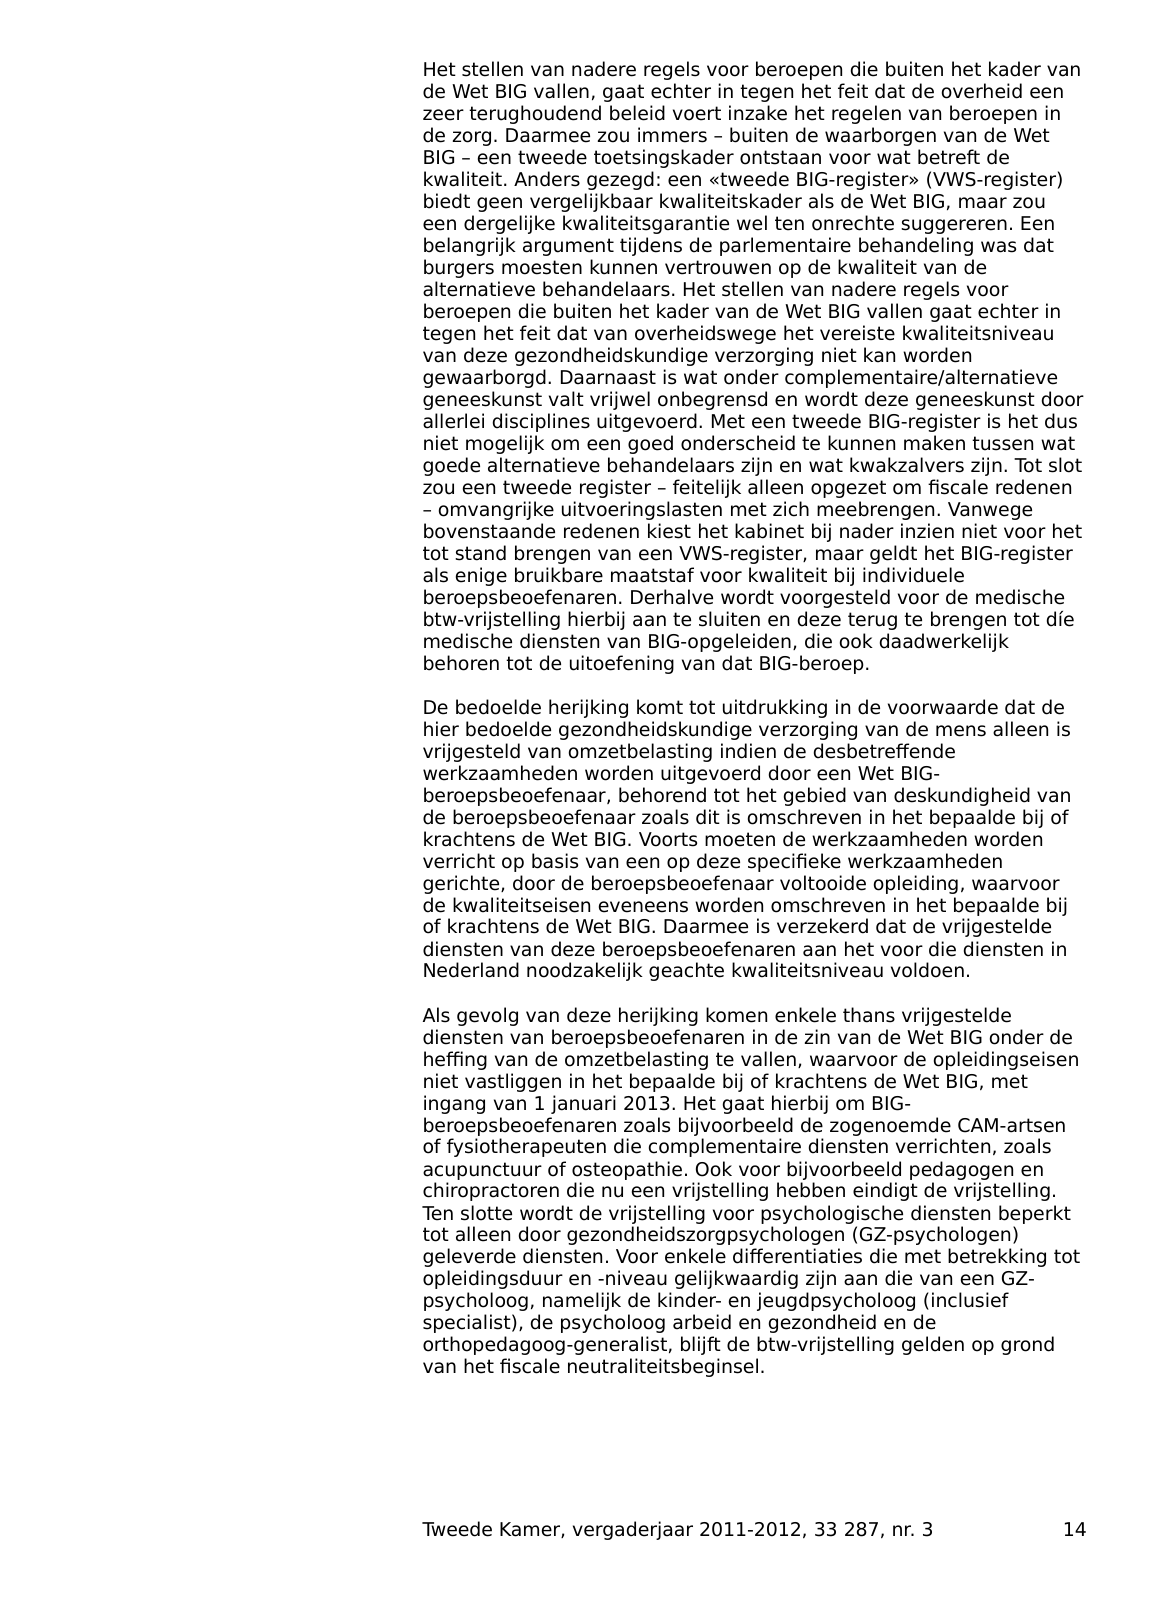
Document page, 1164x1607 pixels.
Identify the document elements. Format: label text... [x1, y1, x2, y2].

text Als gevolg van deze herijking komen enkele thans vrijgestelde diensten van beroepsbeoefenaren in de zin van de Wet BIG onder de heffing van de omzetbelasting te vallen, waarvoor de opleidingseisen niet vastliggen in het bepaalde bij of krachtens de Wet BIG, met ingang van 1 januari 2013. Het gaat hierbij om BIG-beroepsbeoefenaren zoals bijvoorbeeld de zogenoemde CAM-artsen of fysiotherapeuten die complementaire diensten verrichten, zoals acupunctuur of osteopathie. Ook voor bijvoorbeeld pedagogen en chiropractoren die nu een vrijstelling hebben eindigt de vrijstelling. Ten slotte wordt de vrijstelling voor psychologische diensten beperkt tot alleen door gezondheidszorgpsychologen (GZ-psychologen) geleverde diensten. Voor enkele differentiaties die met betrekking tot opleidingsduur en -niveau gelijkwaardig zijn aan die van een GZ-psycholoog, namelijk de kinder- en jeugdpsycholoog (inclusief specialist), de psycholoog arbeid en gezondheid en de orthopedagoog-generalist, blijft de btw-vrijstelling gelden op grond van het fiscale neutraliteitsbeginsel. [422, 1004, 1087, 1378]
text De bedoelde herijking komt tot uitdrukking in de voorwaarde dat de hier bedoelde gezondheidskundige verzorging van de mens alleen is vrijgesteld van omzetbelasting indien de desbetreffende werkzaamheden worden uitgevoerd door een Wet BIG-beroepsbeoefenaar, behorend tot het gebied van deskundigheid van de beroepsbeoefenaar zoals dit is omschreven in het bepaalde bij of krachtens de Wet BIG. Voorts moeten de werkzaamheden worden verricht op basis van een op deze specifieke werkzaamheden gerichte, door de beroepsbeoefenaar voltooide opleiding, waarvoor de kwaliteitseisen eveneens worden omschreven in het bepaalde bij of krachtens de Wet BIG. Daarmee is verzekerd dat de vrijgestelde diensten van deze beroepsbeoefenaren aan het voor die diensten in Nederland noodzakelijk geachte kwaliteitsniveau voldoen. [422, 697, 1087, 982]
text Het stellen van nadere regels voor beroepen die buiten het kader van de Wet BIG vallen, gaat echter in tegen het feit dat de overheid een zeer terughoudend beleid voert inzake het regelen van beroepen in de zorg. Daarmee zou immers – buiten de waarborgen van de Wet BIG – een tweede toetsingskader ontstaan voor wat betreft de kwaliteit. Anders gezegd: een «tweede BIG-register» (VWS-register) biedt geen vergelijkbaar kwaliteitskader als de Wet BIG, maar zou een dergelijke kwaliteitsgarantie wel ten onrechte suggereren. Een belangrijk argument tijdens de parlementaire behandeling was dat burgers moesten kunnen vertrouwen op de kwaliteit van de alternatieve behandelaars. Het stellen van nadere regels voor beroepen die buiten het kader van de Wet BIG vallen gaat echter in tegen het feit dat van overheidswege het vereiste kwaliteitsniveau van deze gezondheidskundige verzorging niet kan worden gewaarborgd. Daarnaast is wat onder complementaire/alternatieve geneeskunst valt vrijwel onbegrensd en wordt deze geneeskunst door allerlei disciplines uitgevoerd. Met een tweede BIG-register is het dus niet mogelijk om een goed onderscheid te kunnen maken tussen wat goede alternatieve behandelaars zijn en wat kwakzalvers zijn. Tot slot zou een tweede register – feitelijk alleen opgezet om fiscale redenen – omvangrijke uitvoeringslasten met zich meebrengen. Vanwege bovenstaande redenen kiest het kabinet bij nader inzien niet voor het tot stand brengen van een VWS-register, maar geldt het BIG-register als enige bruikbare maatstaf voor kwaliteit bij individuele beroepsbeoefenaren. Derhalve wordt voorgesteld voor de medische btw-vrijstelling hierbij aan te sluiten en deze terug te brengen tot díe medische diensten van BIG-opgeleiden, die ook daadwerkelijk behoren tot de uitoefening van dat BIG-beroep. [422, 59, 1087, 674]
